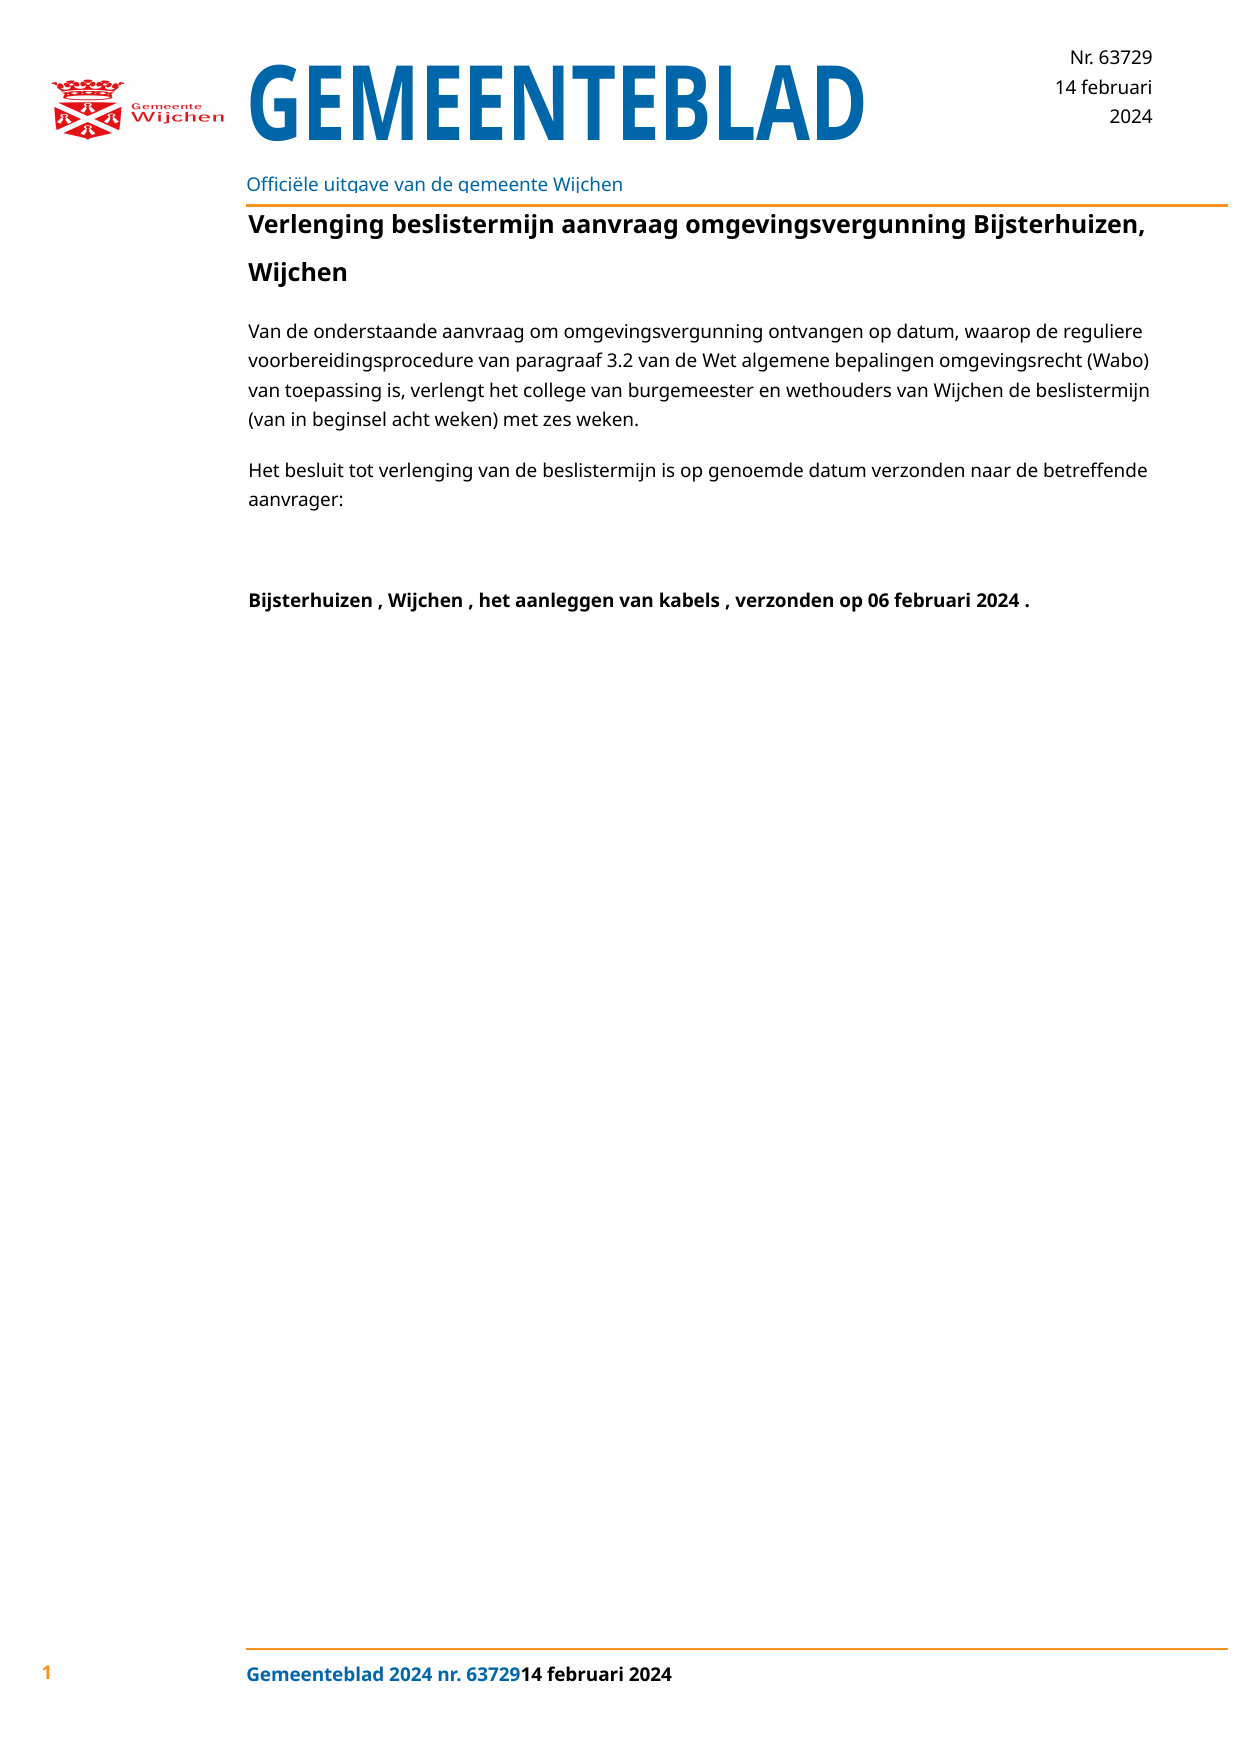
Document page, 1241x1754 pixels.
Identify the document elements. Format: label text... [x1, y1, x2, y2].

text Het besluit tot verlenging van de beslistermijn is op genoemde datum verzonden naar de betreffende aanvrager: [248, 457, 1152, 512]
text Verlenging beslistermijn aanvraag omgevingsvergunning Bijsterhuizen, Wijchen [248, 207, 1152, 288]
text Bijsterhuizen , Wijchen , het aanleggen van kabels , verzonden op 06 februari 2024 . [248, 587, 1152, 613]
picture [41, 47, 231, 172]
text Van de onderstaande aanvraag om omgevingsvergunning ontvangen op datum, waarop de reguliere voorbereidingsprocedure van paragraaf 3.2 van de Wet algemene bepalingen omgevingsrecht (Wabo) van toepassing is, verlengt het college van burgemeester en wethouders van Wijchen de beslistermijn (van in beginsel acht weken) met zes weken. [248, 318, 1152, 432]
